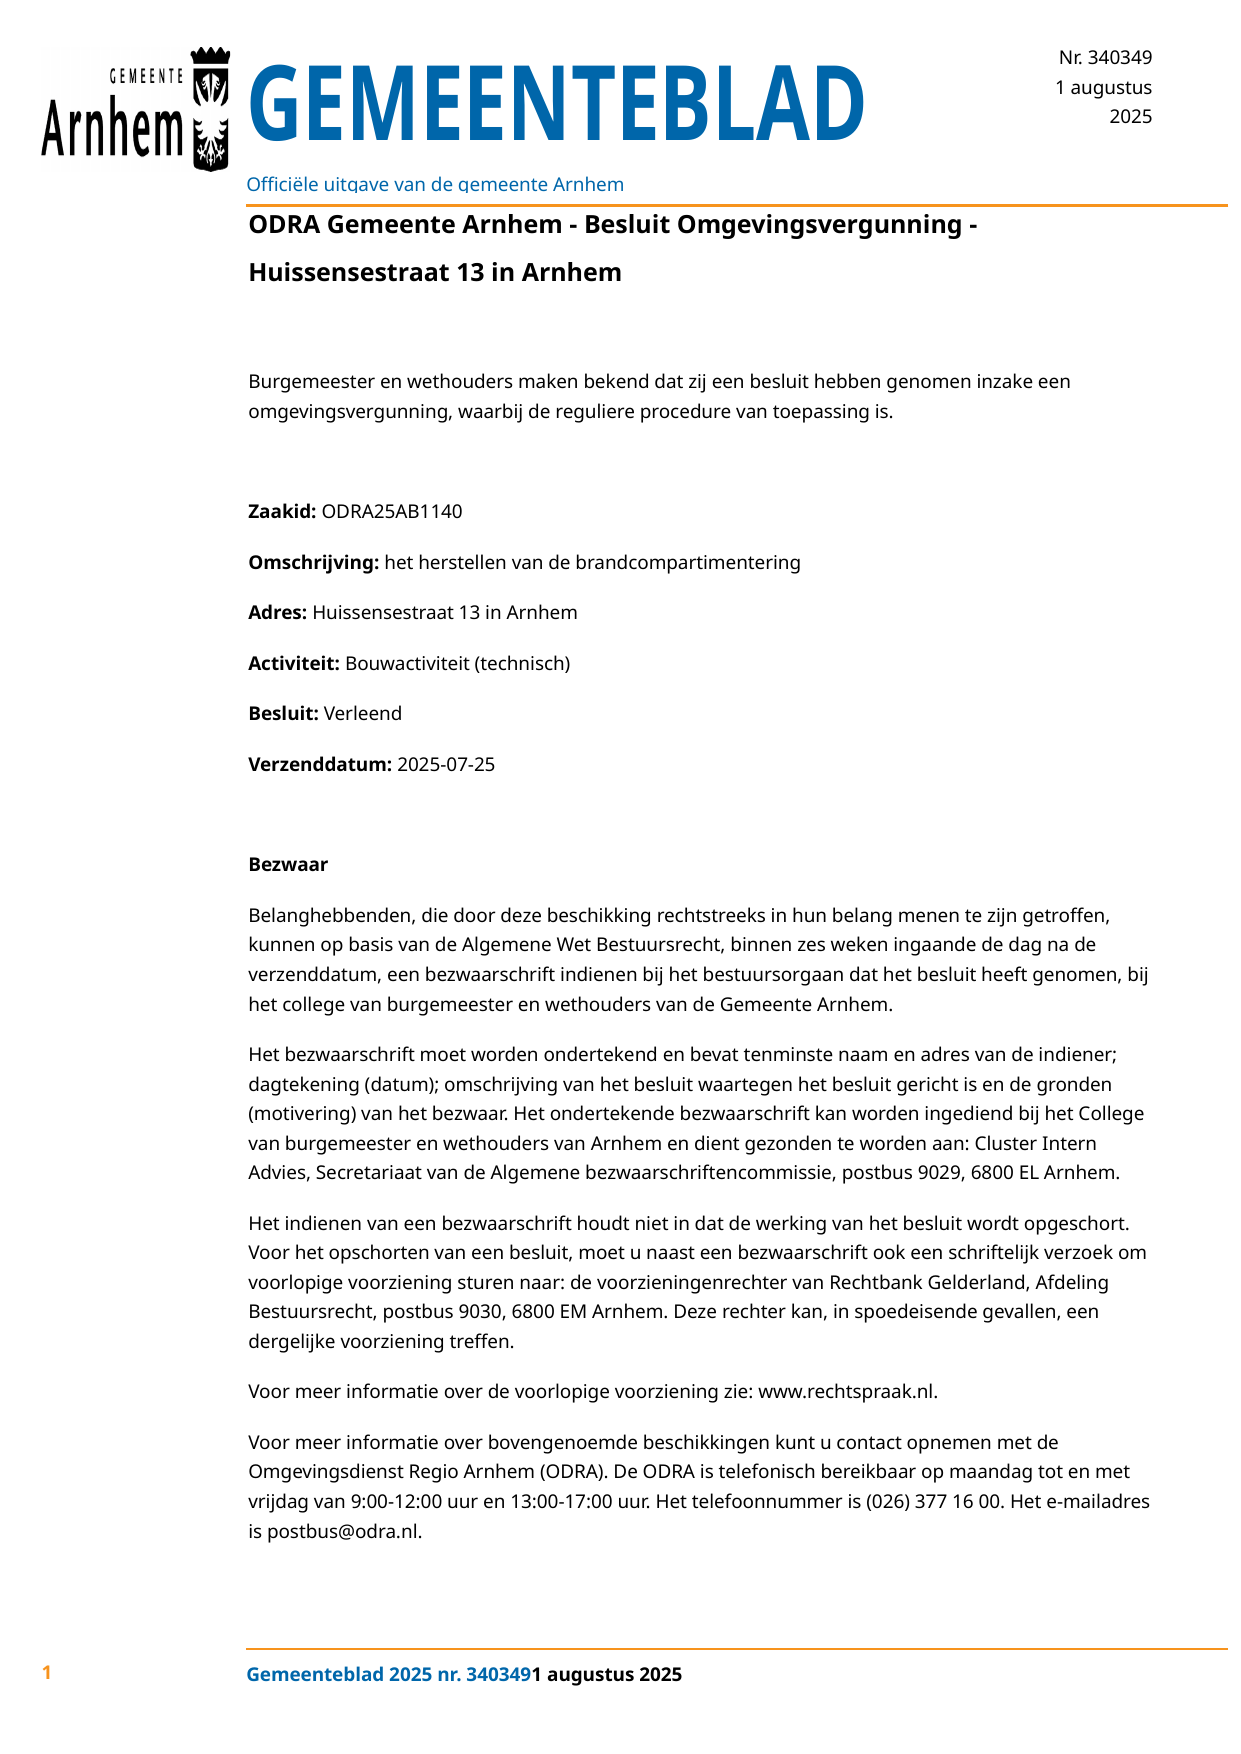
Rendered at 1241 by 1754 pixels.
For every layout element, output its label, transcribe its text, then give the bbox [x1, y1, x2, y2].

text Omschrijving: het herstellen van de brandcompartimentering [248, 549, 1152, 575]
text Verzenddatum: 2025-07-25 [248, 751, 1152, 777]
text Voor meer informatie over bovengenoemde beschikkingen kunt u contact opnemen met de Omgevingsdienst Regio Arnhem (ODRA). De ODRA is telefonisch bereikbaar op maandag tot en met vrijdag van 9:00-12:00 uur en 13:00-17:00 uur. Het telefoonnummer is (026) 377 16 00. Het e-mailadres is postbus@odra.nl. [248, 1429, 1152, 1544]
text Het indienen van een bezwaarschrift houdt niet in dat de werking van het besluit wordt opgeschort. Voor het opschorten van een besluit, moet u naast een bezwaarschrift ook een schriftelijk verzoek om voorlopige voorziening sturen naar: de voorzieningenrechter van Rechtbank Gelderland, Afdeling Bestuursrecht, postbus 9030, 6800 EM Arnhem. Deze rechter kan, in spoedeisende gevallen, een dergelijke voorziening treffen. [248, 1210, 1152, 1354]
picture [41, 47, 231, 172]
text Burgemeester en wethouders maken bekend dat zij een besluit hebben genomen inzake een omgevingsvergunning, waarbij de reguliere procedure van toepassing is. [248, 368, 1152, 424]
text Belanghebbenden, die door deze beschikking rechtstreeks in hun belang menen te zijn getroffen, kunnen op basis van de Algemene Wet Bestuursrecht, binnen zes weken ingaande de dag na de verzenddatum, een bezwaarschrift indienen bij het bestuursorgaan dat het besluit heeft genomen, bij het college van burgemeester en wethouders van de Gemeente Arnhem. [248, 902, 1152, 1017]
text Bezwaar [248, 852, 1152, 877]
text ODRA Gemeente Arnhem - Besluit Omgevingsvergunning - Huissensestraat 13 in Arnhem [248, 207, 1152, 288]
text Activiteit: Bouwactiviteit (technisch) [248, 650, 1152, 676]
text Besluit: Verleend [248, 700, 1152, 726]
text Het bezwaarschrift moet worden ondertekend en bevat tenminste naam en adres van de indiener; dagtekening (datum); omschrijving van het besluit waartegen het besluit gericht is en de gronden (motivering) van het bezwaar. Het ondertekende bezwaarschrift kan worden ingediend bij het College van burgemeester en wethouders van Arnhem en dient gezonden te worden aan: Cluster Intern Advies, Secretariaat van de Algemene bezwaarschriftencommissie, postbus 9029, 6800 EL Arnhem. [248, 1041, 1152, 1185]
text Adres: Huissensestraat 13 in Arnhem [248, 599, 1152, 625]
text Voor meer informatie over de voorlopige voorziening zie: www.rechtspraak.nl. [248, 1379, 1152, 1404]
text Zaakid: ODRA25AB1140 [248, 499, 1152, 524]
